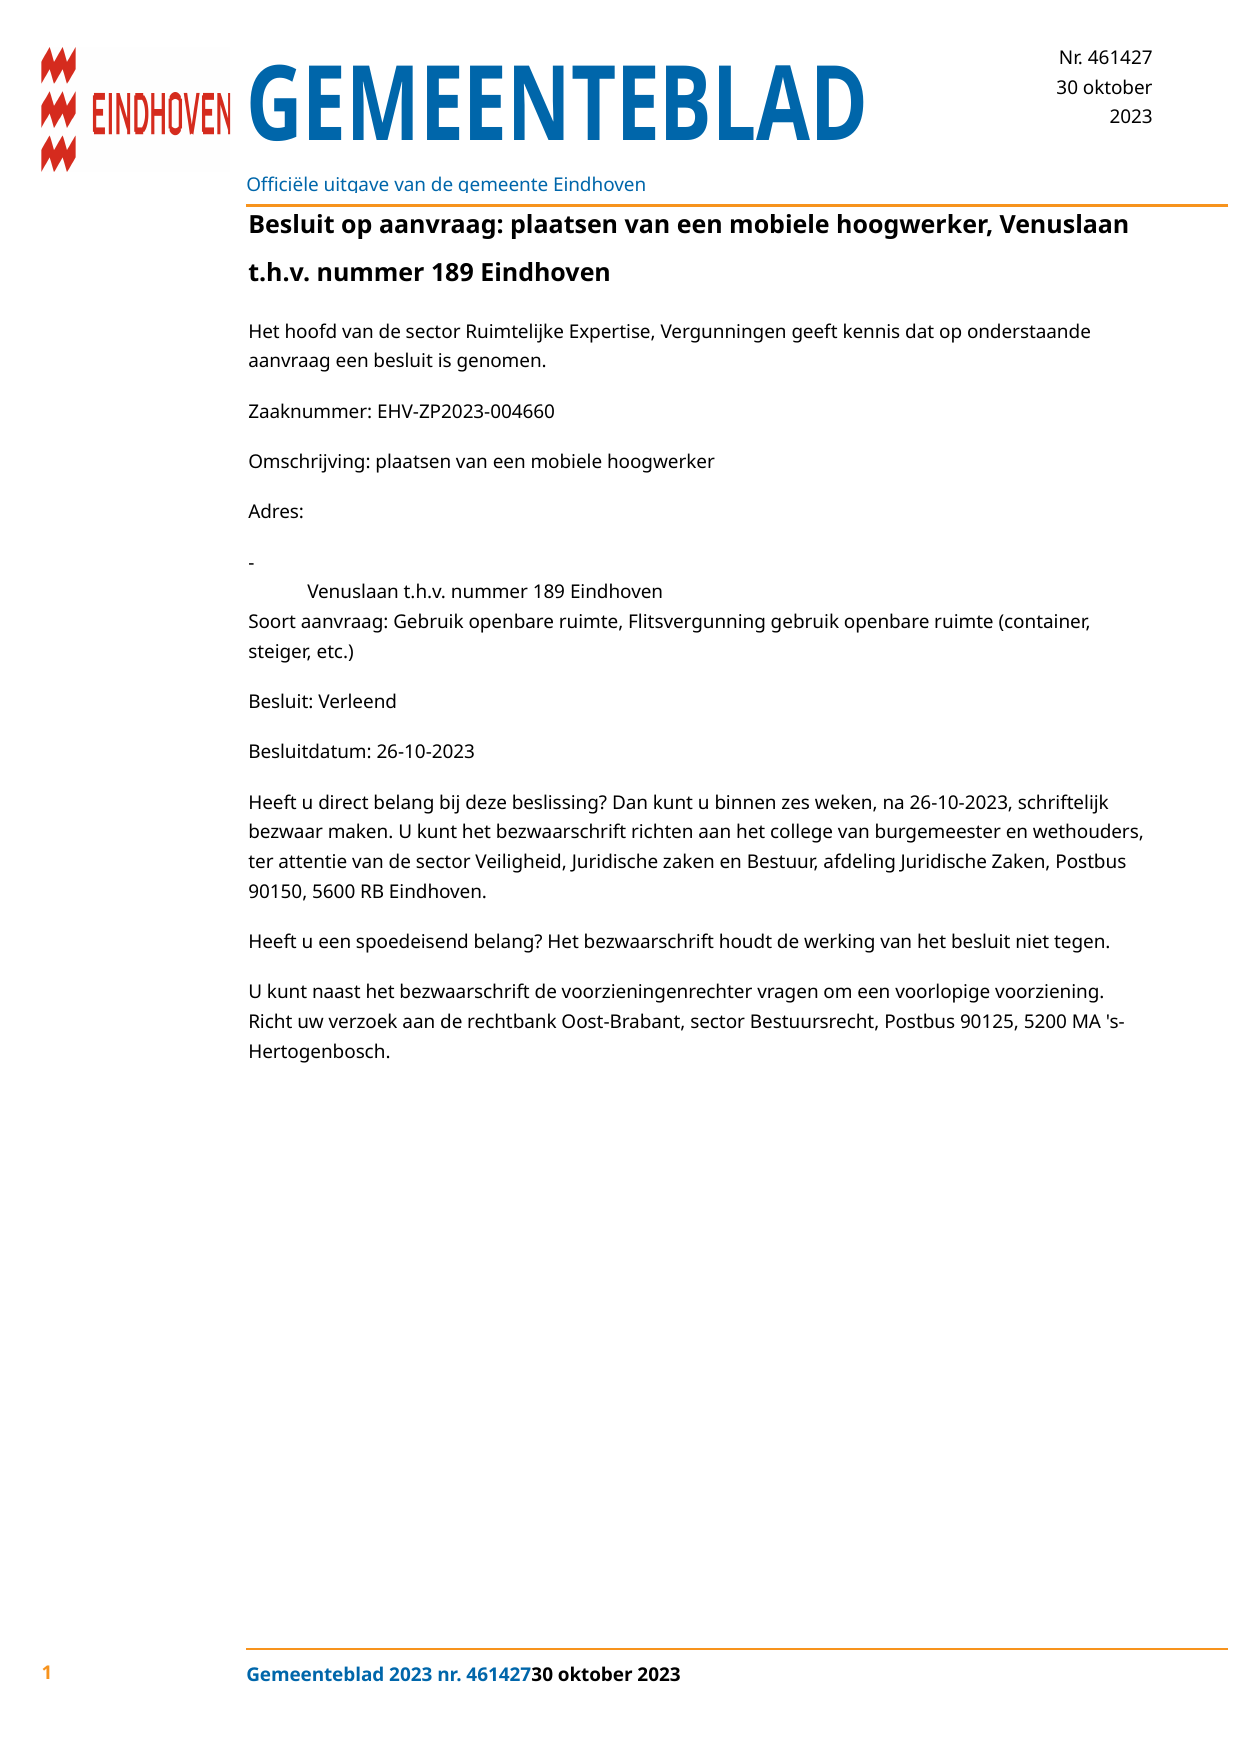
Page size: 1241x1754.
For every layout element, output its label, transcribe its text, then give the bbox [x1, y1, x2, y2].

text Adres: [248, 499, 1152, 524]
text Besluit: Verleend [248, 688, 1152, 714]
text Heeft u direct belang bij deze beslissing? Dan kunt u binnen zes weken, na 26-10-2023, schriftelijk bezwaar maken. U kunt het bezwaarschrift richten aan het college van burgemeester en wethouders, ter attentie van de sector Veiligheid, Juridische zaken en Bestuur, afdeling Juridische Zaken, Postbus 90150, 5600 RB Eindhoven. [248, 789, 1152, 904]
picture [41, 47, 231, 172]
text Besluitdatum: 26-10-2023 [248, 739, 1152, 764]
text Heeft u een spoedeisend belang? Het bezwaarschrift houdt de werking van het besluit niet tegen. [248, 928, 1152, 954]
text Omschrijving: plaatsen van een mobiele hoogwerker [248, 448, 1152, 474]
text Besluit op aanvraag: plaatsen van een mobiele hoogwerker, Venuslaan t.h.v. nummer 189 Eindhoven [248, 207, 1152, 288]
text Het hoofd van de sector Ruimtelijke Expertise, Vergunningen geeft kennis dat op onderstaande aanvraag een besluit is genomen. [248, 318, 1152, 373]
list Venuslaan t.h.v. nummer 189 Eindhoven [248, 579, 1152, 604]
text U kunt naast het bezwaarschrift de voorzieningenrechter vragen om een voorlopige voorziening. Richt uw verzoek aan de rechtbank Oost-Brabant, sector Bestuursrecht, Postbus 90125, 5200 MA 's-Hertogenbosch. [248, 979, 1152, 1064]
text Soort aanvraag: Gebruik openbare ruimte, Flitsvergunning gebruik openbare ruimte (container, steiger, etc.) [248, 608, 1152, 664]
text Zaaknummer: EHV-ZP2023-004660 [248, 398, 1152, 424]
